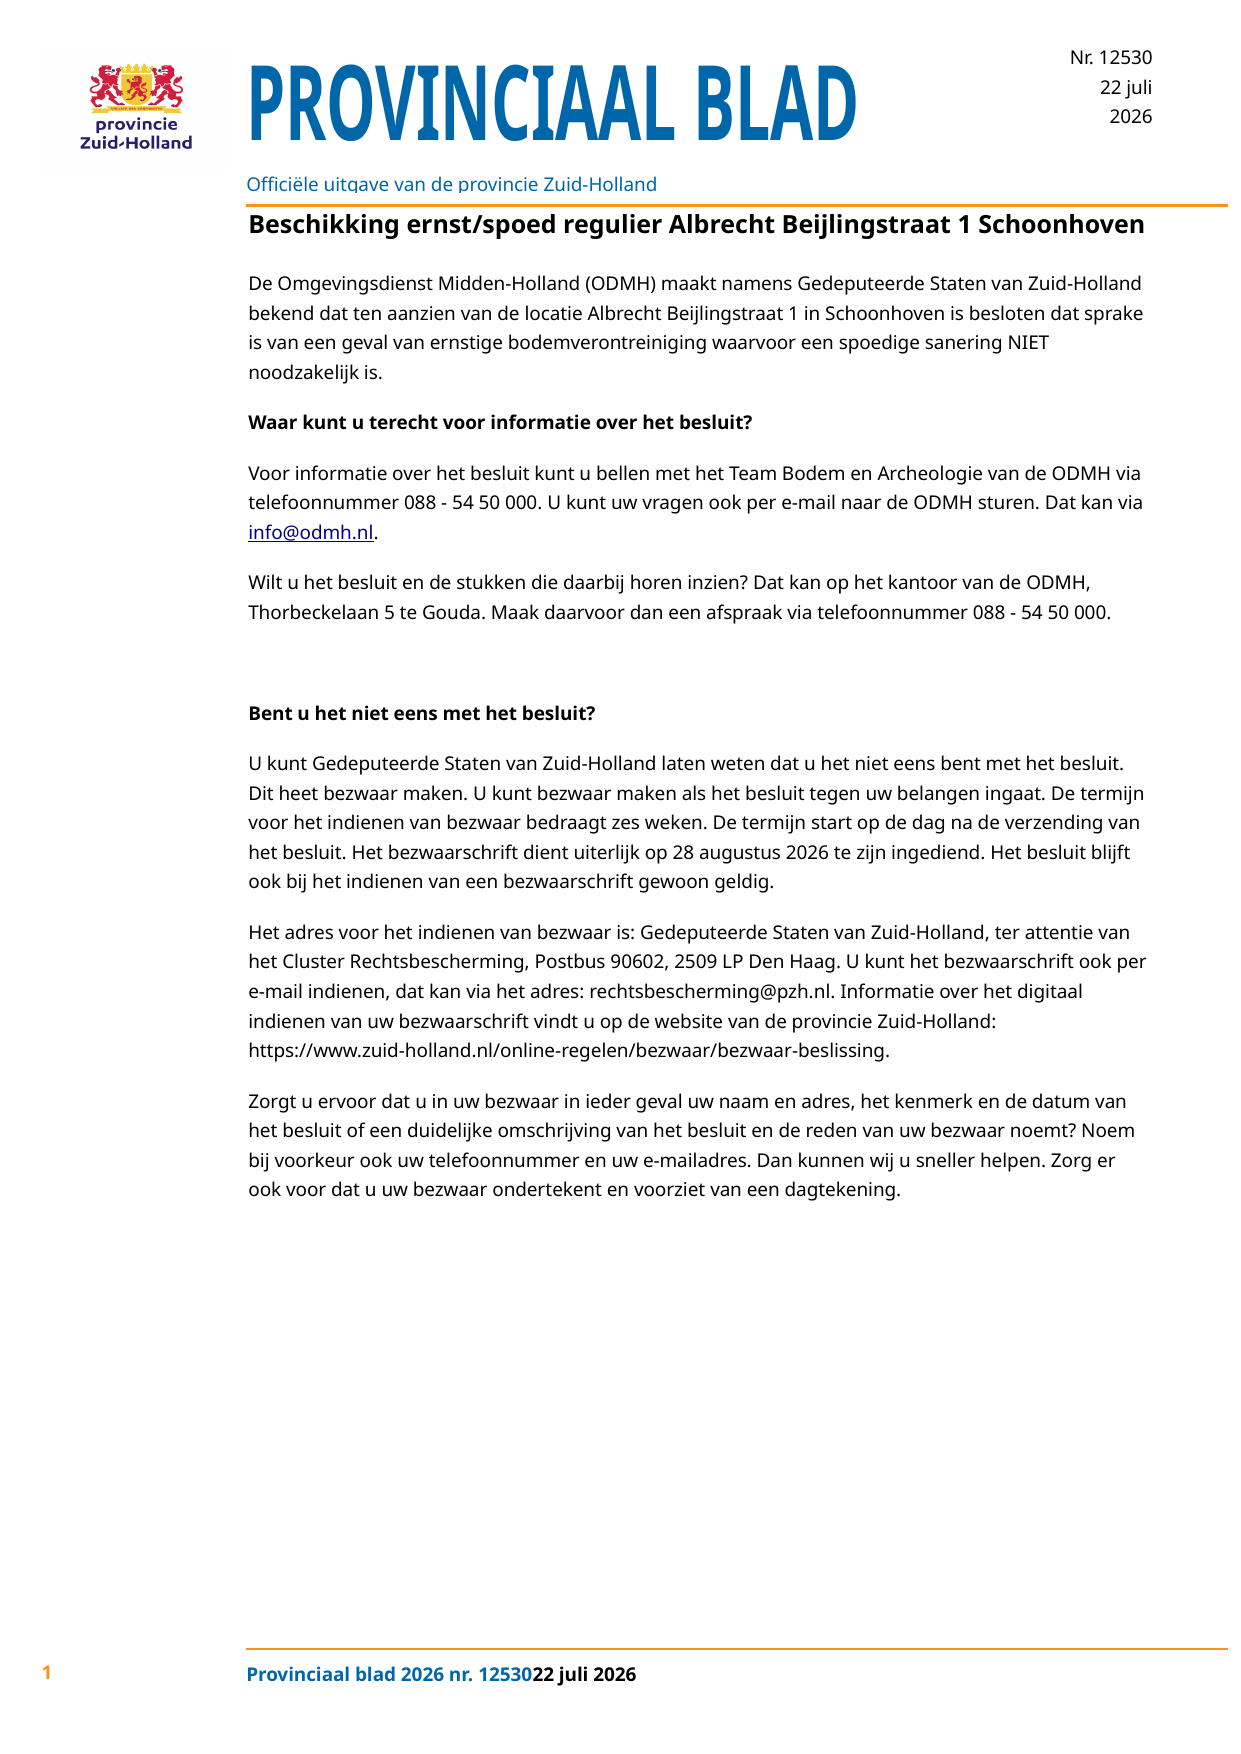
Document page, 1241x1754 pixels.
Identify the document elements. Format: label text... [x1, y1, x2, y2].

text Het adres voor het indienen van bezwaar is: Gedeputeerde Staten van Zuid-Holland, ter attentie van het Cluster Rechtsbescherming, Postbus 90602, 2509 LP Den Haag. U kunt het bezwaarschrift ook per e-mail indienen, dat kan via het adres: rechtsbescherming@pzh.nl. Informatie over het digitaal indienen van uw bezwaarschrift vindt u op de website van de provincie Zuid-Holland: https://www.zuid-holland.nl/online-regelen/bezwaar/bezwaar-beslissing. [248, 919, 1152, 1063]
text Bent u het niet eens met het besluit? [248, 700, 1152, 726]
text U kunt Gedeputeerde Staten van Zuid-Holland laten weten dat u het niet eens bent met het besluit. Dit heet bezwaar maken. U kunt bezwaar maken als het besluit tegen uw belangen ingaat. De termijn voor het indienen van bezwaar bedraagt zes weken. De termijn start op de dag na de verzending van het besluit. Het bezwaarschrift dient uiterlijk op 28 augustus 2026 te zijn ingediend. Het besluit blijft ook bij het indienen van een bezwaarschrift gewoon geldig. [248, 750, 1152, 894]
picture [41, 47, 231, 172]
text Wilt u het besluit en de stukken die daarbij horen inzien? Dat kan op het kantoor van de ODMH, Thorbeckelaan 5 te Gouda. Maak daarvoor dan een afspraak via telefoonnummer 088 - 54 50 000. [248, 569, 1152, 625]
text Voor informatie over het besluit kunt u bellen met het Team Bodem en Archeologie van de ODMH via telefoonnummer 088 - 54 50 000. U kunt uw vragen ook per e-mail naar de ODMH sturen. Dat kan via info@odmh.nl. [248, 460, 1152, 545]
text Zorgt u ervoor dat u in uw bezwaar in ieder geval uw naam en adres, het kenmerk en de datum van het besluit of een duidelijke omschrijving van het besluit en de reden van uw bezwaar noemt? Noem bij voorkeur ook uw telefoonnummer en uw e-mailadres. Dan kunnen wij u sneller helpen. Zorg er ook voor dat u uw bezwaar ondertekent en voorziet van een dagtekening. [248, 1088, 1152, 1202]
text Beschikking ernst/spoed regulier Albrecht Beijlingstraat 1 Schoonhoven [248, 207, 1152, 241]
text De Omgevingsdienst Midden-Holland (ODMH) maakt namens Gedeputeerde Staten van Zuid-Holland bekend dat ten aanzien van de locatie Albrecht Beijlingstraat 1 in Schoonhoven is besloten dat sprake is van een geval van ernstige bodemverontreiniging waarvoor een spoedige sanering NIET noodzakelijk is. [248, 270, 1152, 385]
text Waar kunt u terecht voor informatie over het besluit? [248, 409, 1152, 435]
